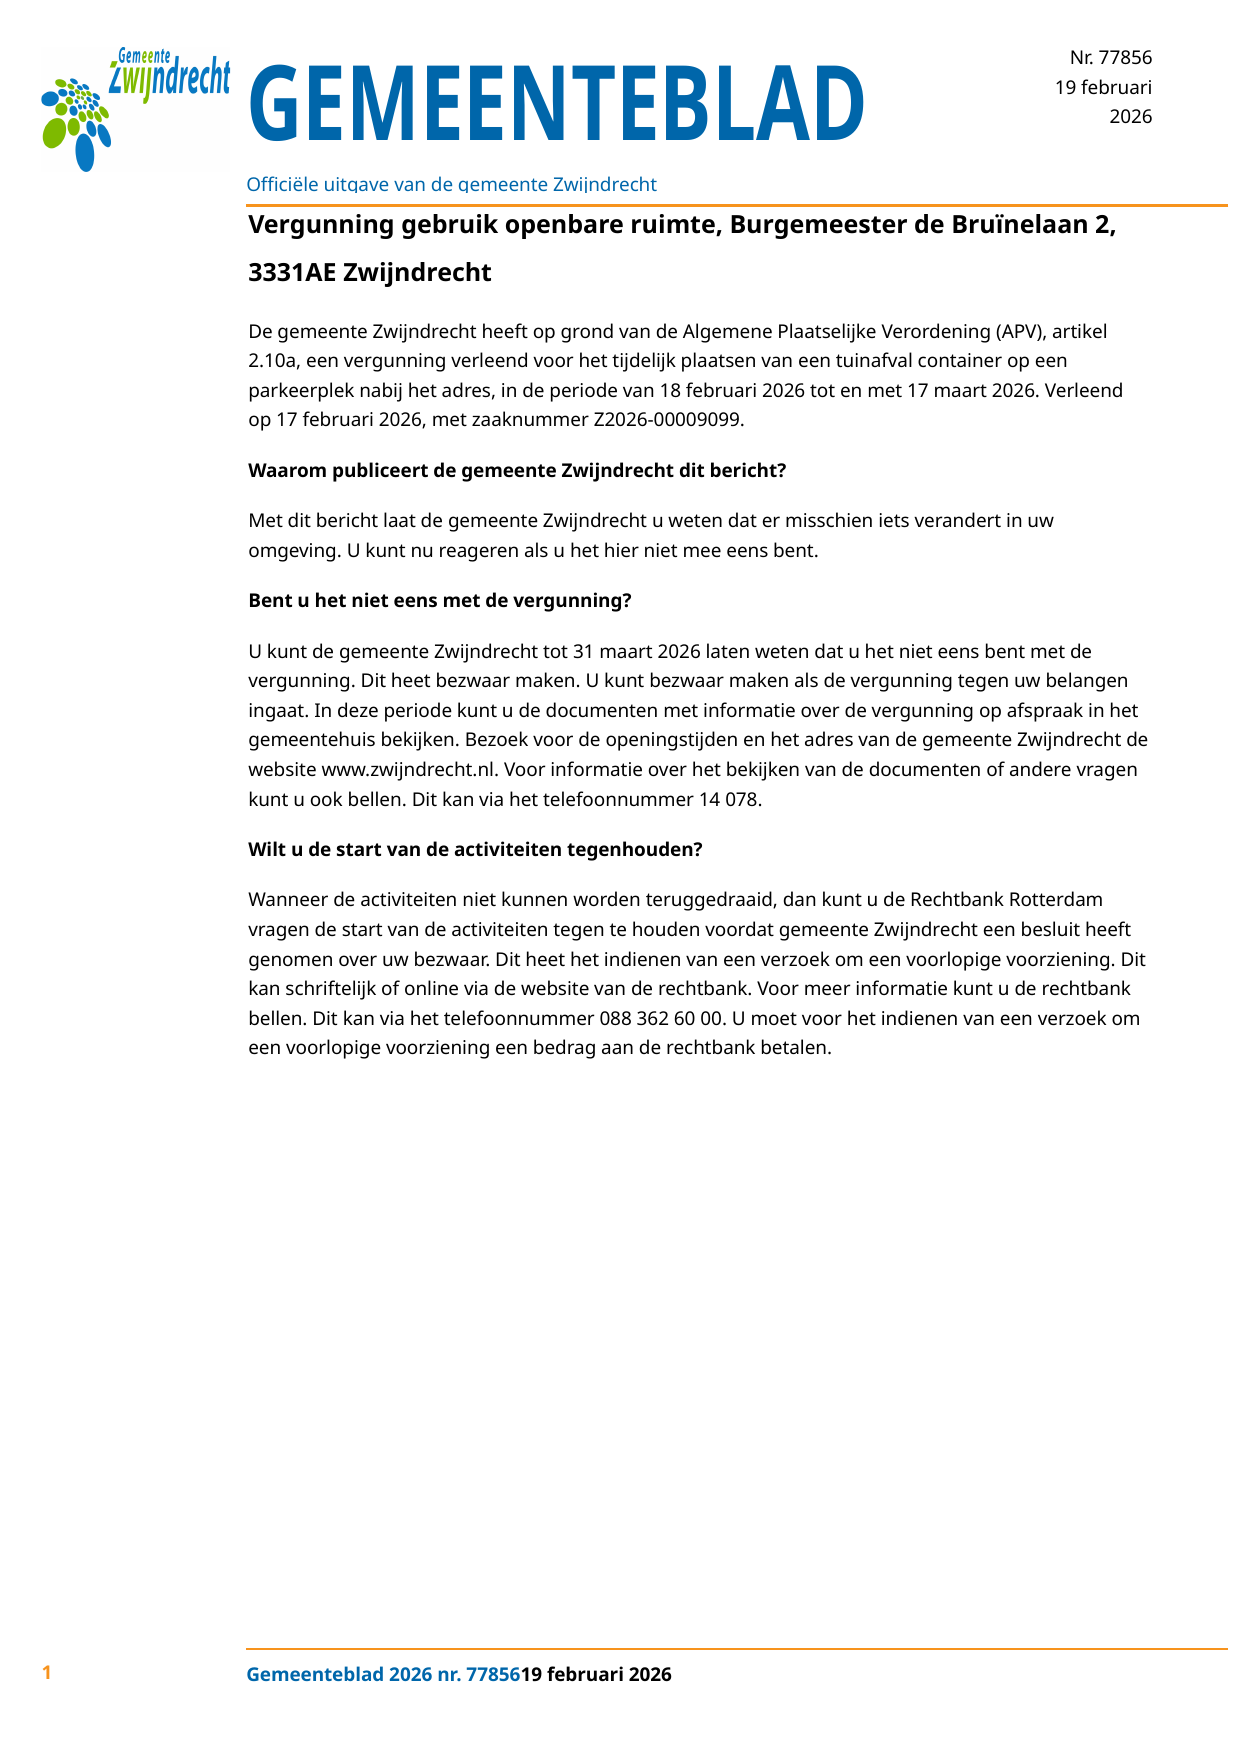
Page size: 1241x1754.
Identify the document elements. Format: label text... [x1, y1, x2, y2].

text U kunt de gemeente Zwijndrecht tot 31 maart 2026 laten weten dat u het niet eens bent met de vergunning. Dit heet bezwaar maken. U kunt bezwaar maken als de vergunning tegen uw belangen ingaat. In deze periode kunt u de documenten met informatie over de vergunning op afspraak in het gemeentehuis bekijken. Bezoek voor de openingstijden en het adres van de gemeente Zwijndrecht de website www.zwijndrecht.nl. Voor informatie over het bekijken van de documenten of andere vragen kunt u ook bellen. Dit kan via het telefoonnummer 14 078. [248, 638, 1152, 812]
text Bent u het niet eens met de vergunning? [248, 587, 1152, 613]
text De gemeente Zwijndrecht heeft op grond van de Algemene Plaatselijke Verordening (APV), artikel 2.10a, een vergunning verleend voor het tijdelijk plaatsen van een tuinafval container op een parkeerplek nabij het adres, in de periode van 18 februari 2026 tot en met 17 maart 2026. Verleend op 17 februari 2026, met zaaknummer Z2026-00009099. [248, 318, 1152, 432]
text Waarom publiceert de gemeente Zwijndrecht dit bericht? [248, 457, 1152, 483]
text Wanneer de activiteiten niet kunnen worden teruggedraaid, dan kunt u de Rechtbank Rotterdam vragen de start van de activiteiten tegen te houden voordat gemeente Zwijndrecht een besluit heeft genomen over uw bezwaar. Dit heet het indienen van een verzoek om een voorlopige voorziening. Dit kan schriftelijk of online via de website van de rechtbank. Voor meer informatie kunt u de rechtbank bellen. Dit kan via het telefoonnummer 088 362 60 00. U moet voor het indienen van een verzoek om een voorlopige voorziening een bedrag aan de rechtbank betalen. [248, 887, 1152, 1060]
text Met dit bericht laat de gemeente Zwijndrecht u weten dat er misschien iets verandert in uw omgeving. U kunt nu reageren als u het hier niet mee eens bent. [248, 507, 1152, 563]
text Vergunning gebruik openbare ruimte, Burgemeester de Bruïnelaan 2, 3331AE Zwijndrecht [248, 207, 1152, 288]
picture [41, 47, 231, 172]
text Wilt u de start van de activiteiten tegenhouden? [248, 836, 1152, 862]
